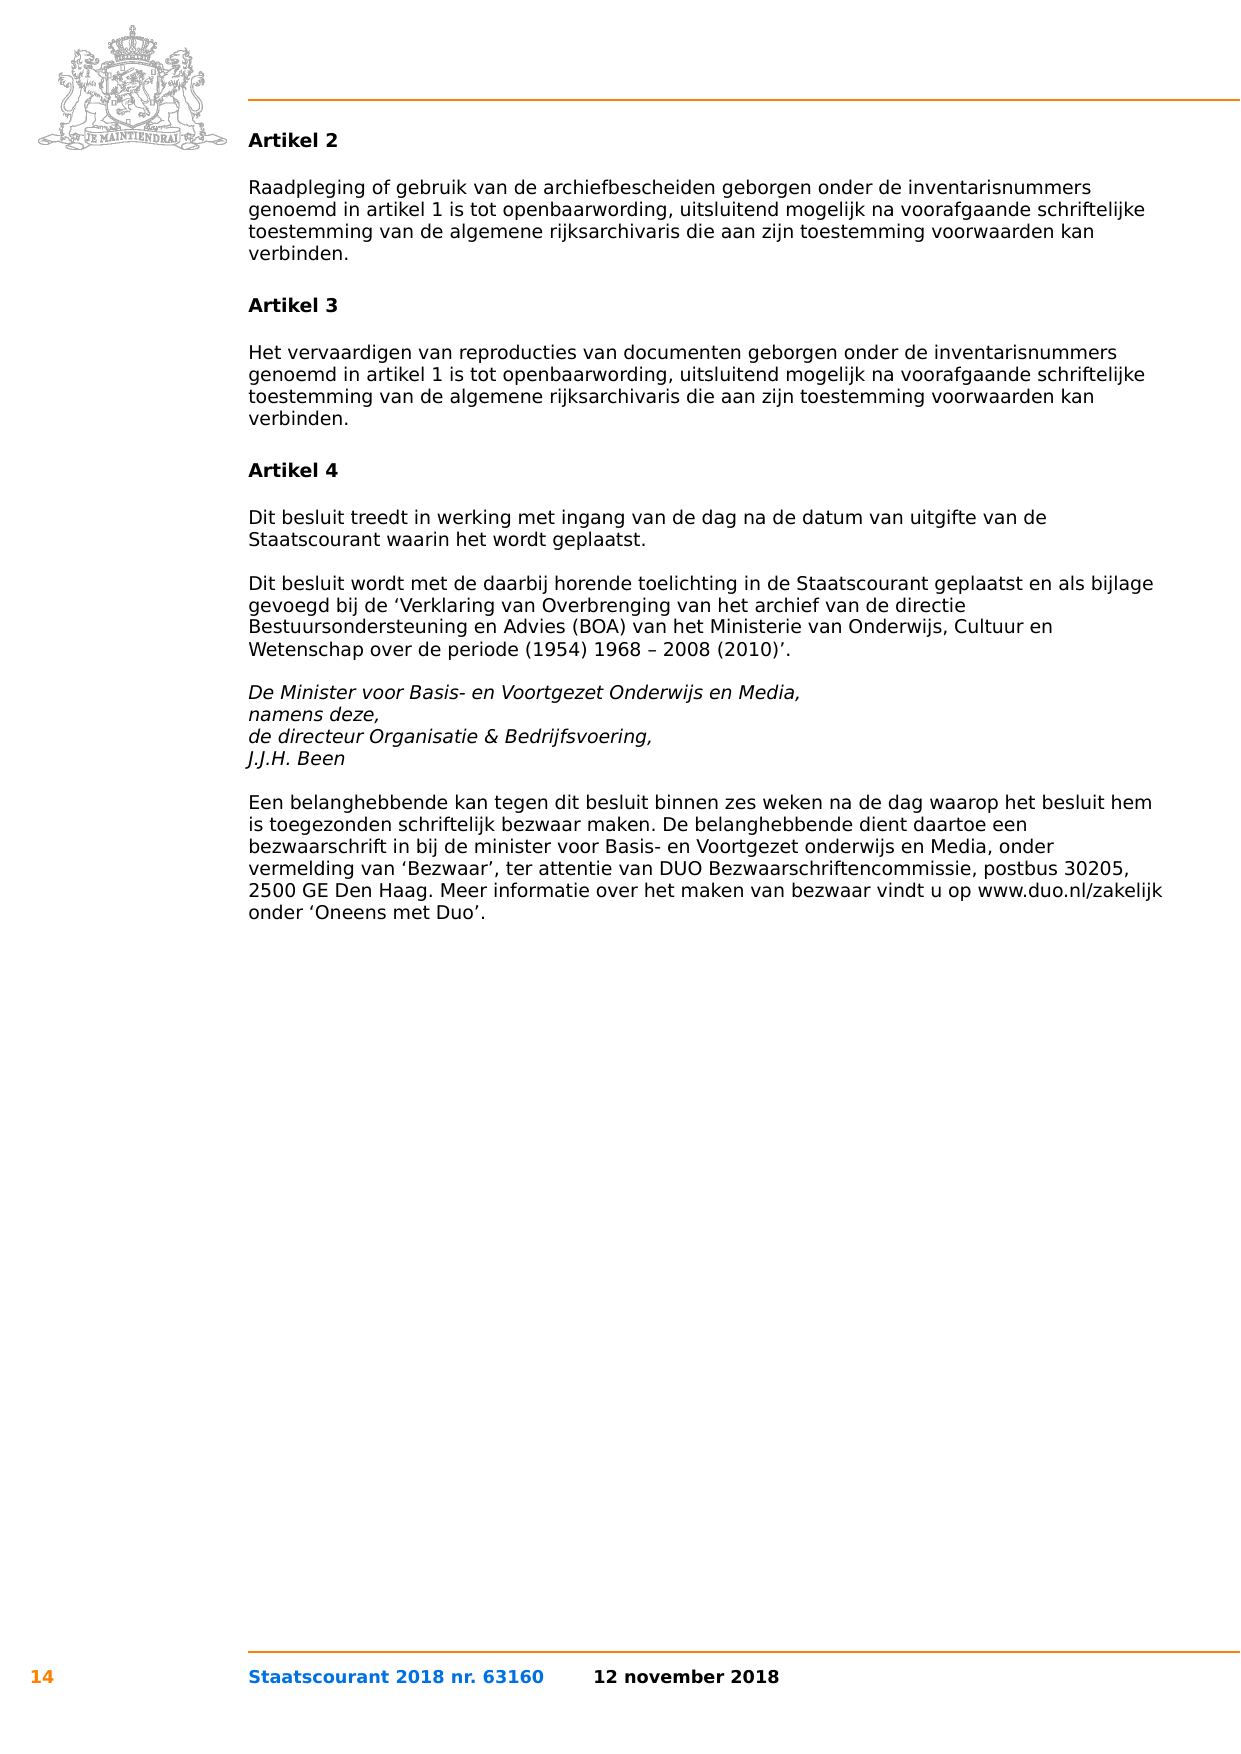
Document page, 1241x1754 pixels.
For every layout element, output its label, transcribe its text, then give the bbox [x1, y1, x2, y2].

text Dit besluit wordt met de daarbij horende toelichting in de Staatscourant geplaatst en als bijlage gevoegd bij de ‘Verklaring van Overbrenging van het archief van de directie Bestuursondersteuning en Advies (BOA) van het Ministerie van Onderwijs, Cultuur en Wetenschap over de periode (1954) 1968 – 2008 (2010)’. [248, 572, 1163, 660]
text De Minister voor Basis- en Voortgezet Onderwijs en Media, namens deze, de directeur Organisatie & Bedrijfsvoering, J.J.H. Been [248, 682, 1163, 770]
text Raadpleging of gebruik van de archiefbescheiden geborgen onder de inventarisnummers genoemd in artikel 1 is tot openbaarwording, uitsluitend mogelijk na voorafgaande schriftelijke toestemming van de algemene rijksarchivaris die aan zijn toestemming voorwaarden kan verbinden. [248, 177, 1163, 265]
subtitle Artikel 4 [248, 460, 1163, 482]
text Een belanghebbende kan tegen dit besluit binnen zes weken na de dag waarop het besluit hem is toegezonden schriftelijk bezwaar maken. De belanghebbende dient daartoe een bezwaarschrift in bij de minister voor Basis- en Voortgezet onderwijs en Media, onder vermelding van ‘Bezwaar’, ter attentie van DUO Bezwaarschriftencommissie, postbus 30205, 2500 GE Den Haag. Meer informatie over het maken van bezwaar vindt u op www.duo.nl/zakelijk onder ‘Oneens met Duo’. [248, 792, 1163, 924]
subtitle Artikel 2 [248, 130, 1163, 152]
text Het vervaardigen van reproducties van documenten geborgen onder de inventarisnummers genoemd in artikel 1 is tot openbaarwording, uitsluitend mogelijk na voorafgaande schriftelijke toestemming van de algemene rijksarchivaris die aan zijn toestemming voorwaarden kan verbinden. [248, 342, 1163, 430]
text Dit besluit treedt in werking met ingang van de dag na de datum van uitgifte van de Staatscourant waarin het wordt geplaatst. [248, 507, 1163, 551]
picture [38, 25, 227, 150]
subtitle Artikel 3 [248, 295, 1163, 317]
